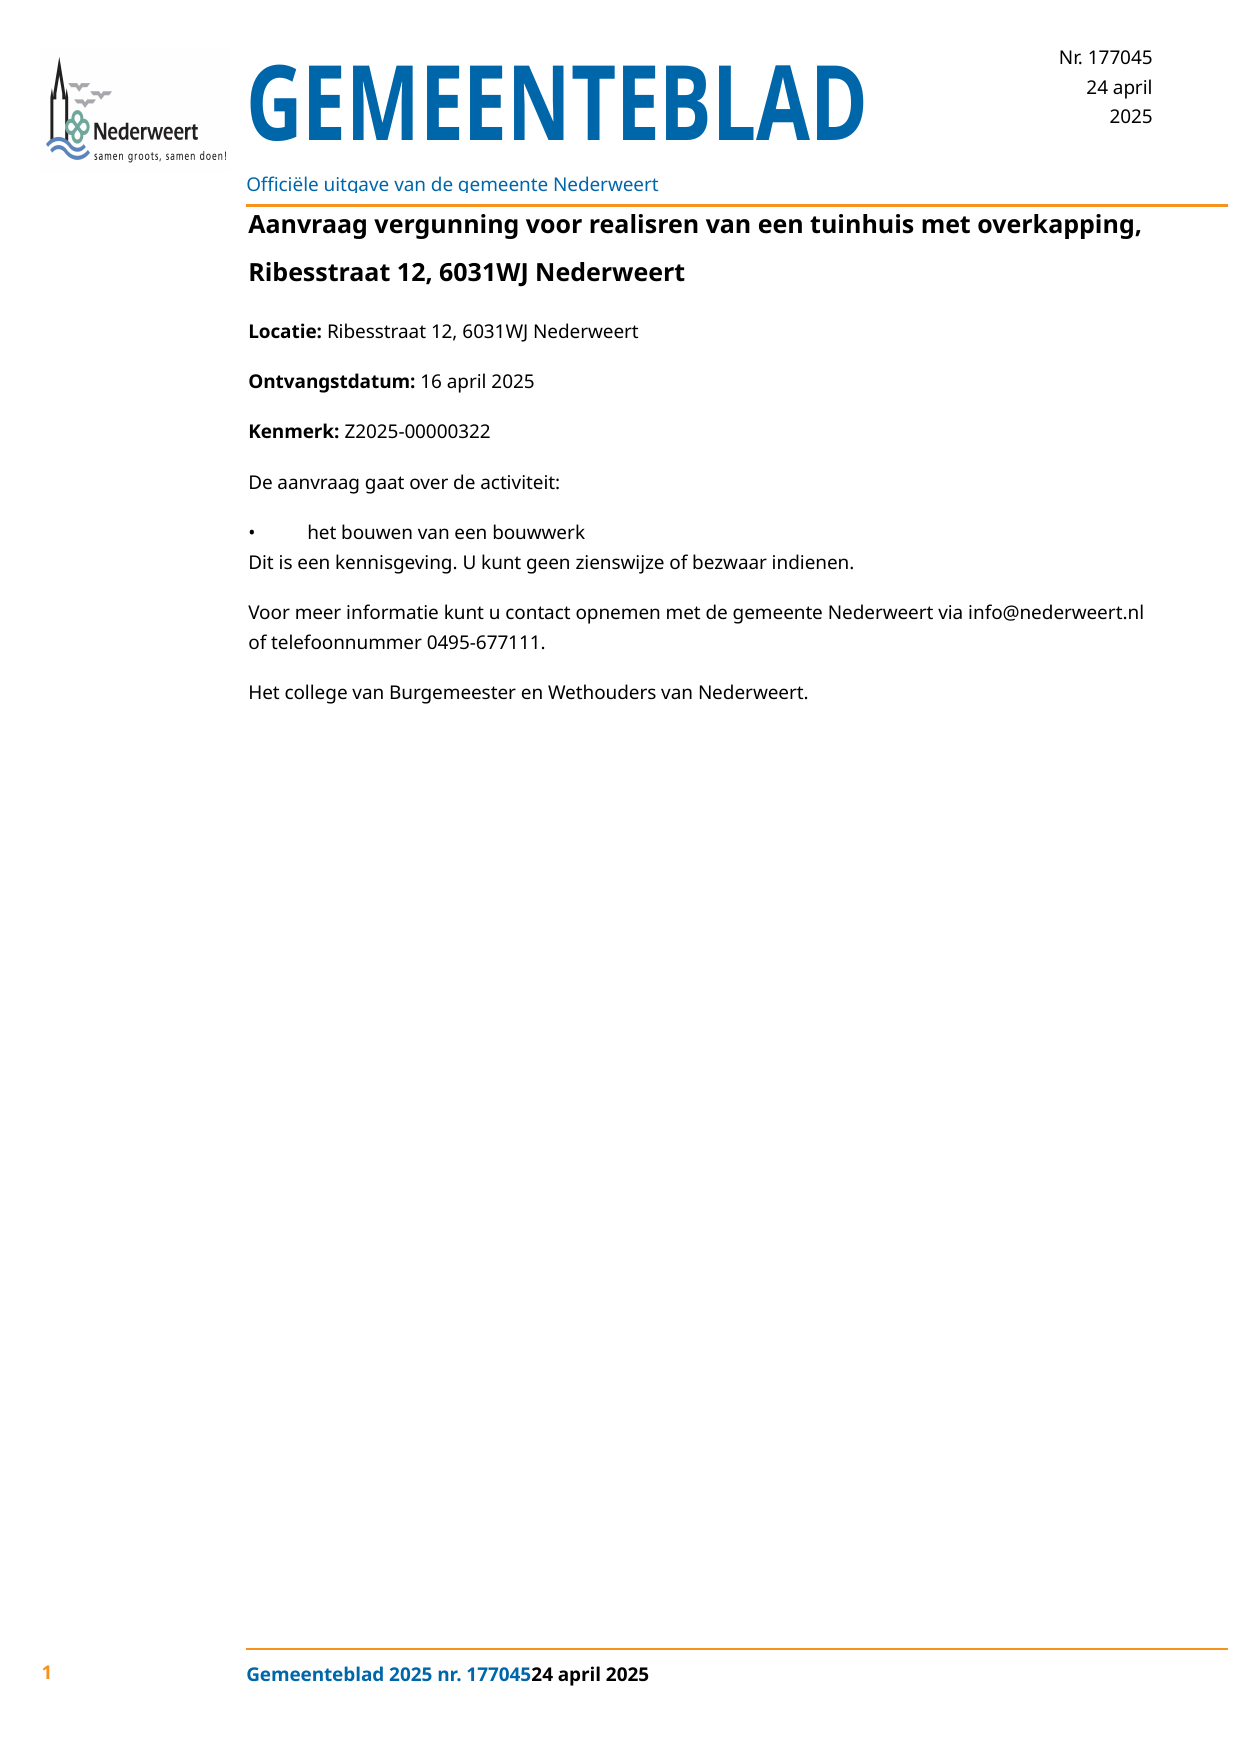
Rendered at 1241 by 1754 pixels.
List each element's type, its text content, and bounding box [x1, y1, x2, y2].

text De aanvraag gaat over de activiteit: [248, 469, 1152, 495]
text Ontvangstdatum: 16 april 2025 [248, 368, 1152, 394]
text Aanvraag vergunning voor realisren van een tuinhuis met overkapping, Ribesstraat 12, 6031WJ Nederweert [248, 207, 1152, 288]
text Kenmerk: Z2025-00000322 [248, 419, 1152, 444]
text Locatie: Ribesstraat 12, 6031WJ Nederweert [248, 318, 1152, 344]
text Voor meer informatie kunt u contact opnemen met de gemeente Nederweert via info@nederweert.nl of telefoonnummer 0495-677111. [248, 599, 1152, 655]
list het bouwen van een bouwwerk [248, 519, 1152, 545]
text Dit is een kennisgeving. U kunt geen zienswijze of bezwaar indienen. [248, 549, 1152, 575]
text Het college van Burgemeester en Wethouders van Nederweert. [248, 679, 1152, 705]
picture [41, 47, 231, 172]
